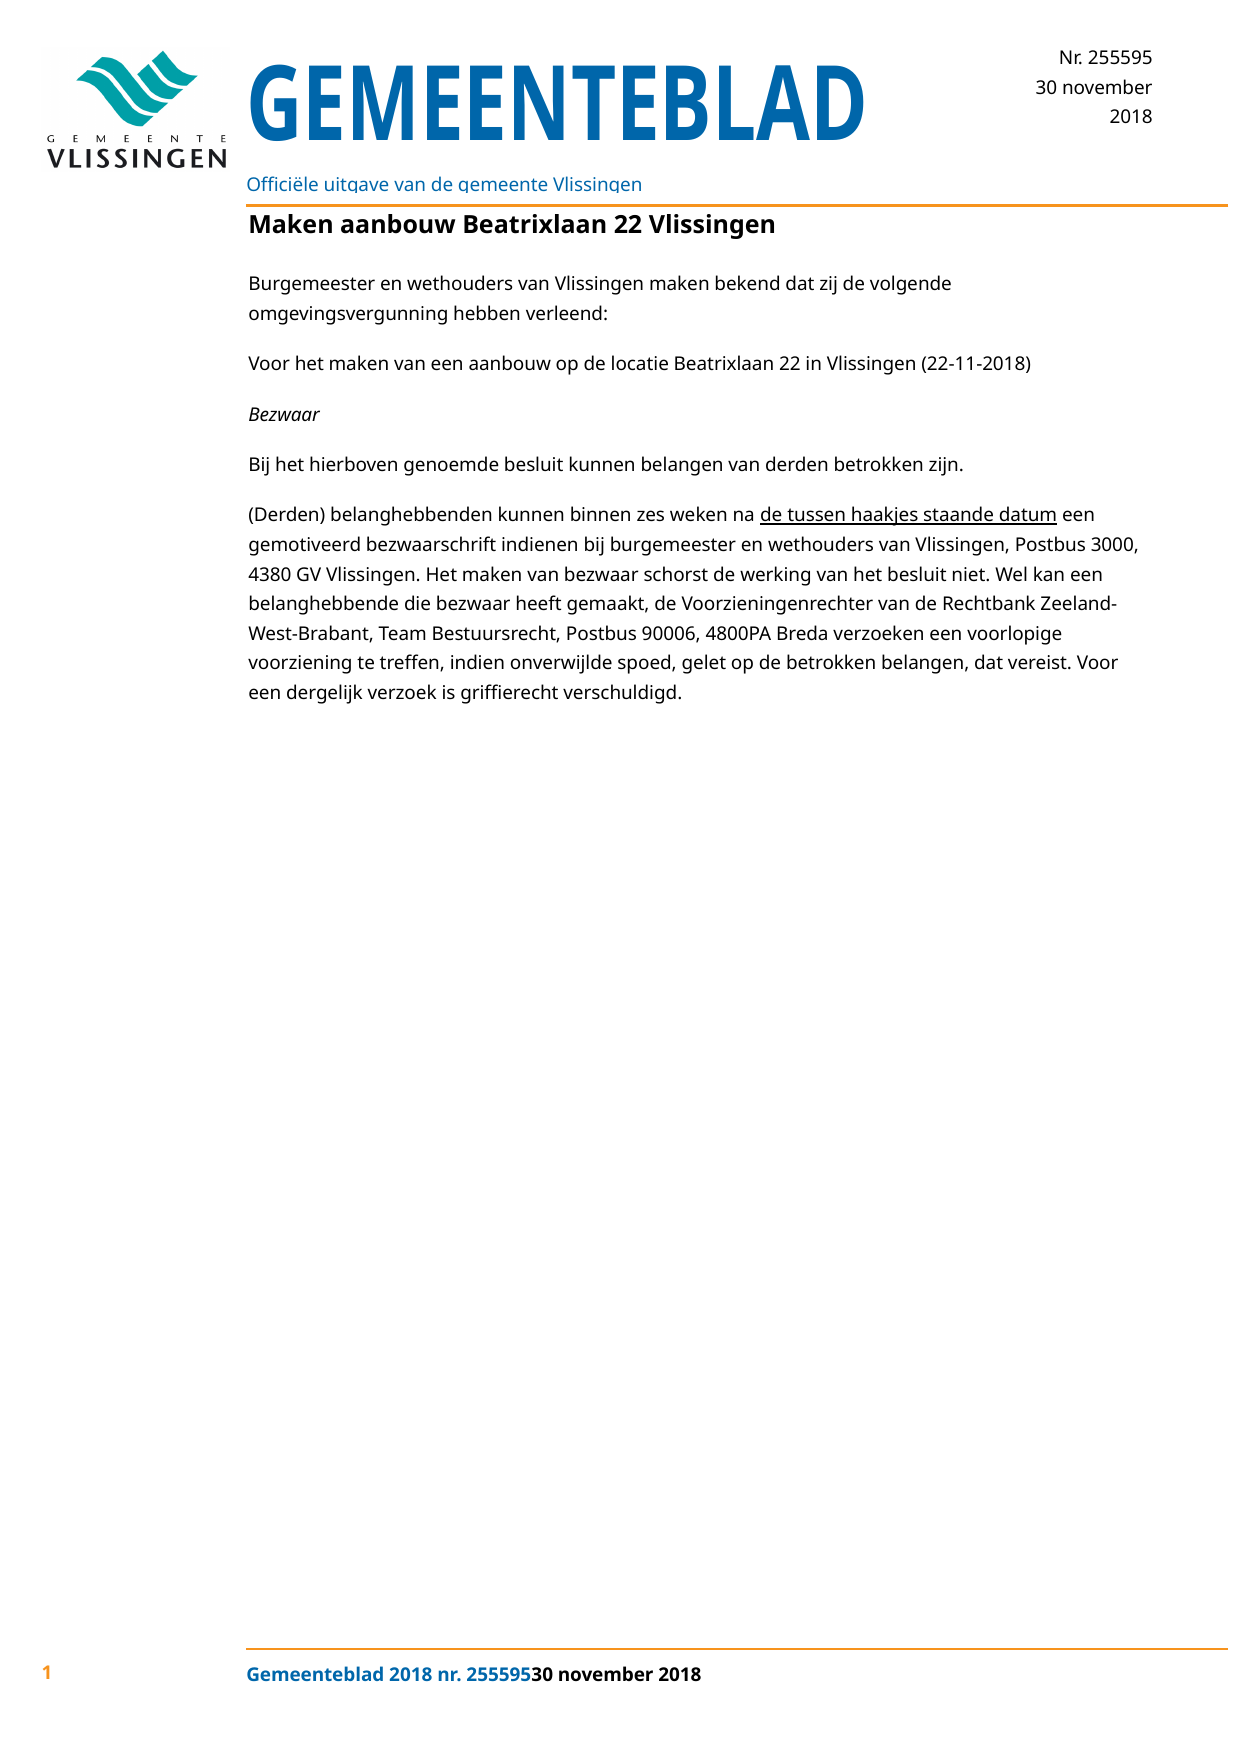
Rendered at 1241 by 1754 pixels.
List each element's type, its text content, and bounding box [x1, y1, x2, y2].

text Voor het maken van een aanbouw op de locatie Beatrixlaan 22 in Vlissingen (22-11-2018) [248, 350, 1152, 376]
text Maken aanbouw Beatrixlaan 22 Vlissingen [248, 207, 1152, 241]
text (Derden) belanghebbenden kunnen binnen zes weken na de tussen haakjes staande datum een gemotiveerd bezwaarschrift indienen bij burgemeester en wethouders van Vlissingen, Postbus 3000, 4380 GV Vlissingen. Het maken van bezwaar schorst de werking van het besluit niet. Wel kan een belanghebbende die bezwaar heeft gemaakt, de Voorzieningenrechter van de Rechtbank Zeeland-West-Brabant, Team Bestuursrecht, Postbus 90006, 4800PA Breda verzoeken een voorlopige voorziening te treffen, indien onverwijlde spoed, gelet op de betrokken belangen, dat vereist. Voor een dergelijk verzoek is griffierecht verschuldigd. [248, 502, 1152, 705]
text Bezwaar [248, 401, 1152, 426]
text Bij het hierboven genoemde besluit kunnen belangen van derden betrokken zijn. [248, 451, 1152, 477]
picture [41, 47, 231, 172]
text Burgemeester en wethouders van Vlissingen maken bekend dat zij de volgende omgevingsvergunning hebben verleend: [248, 270, 1152, 326]
